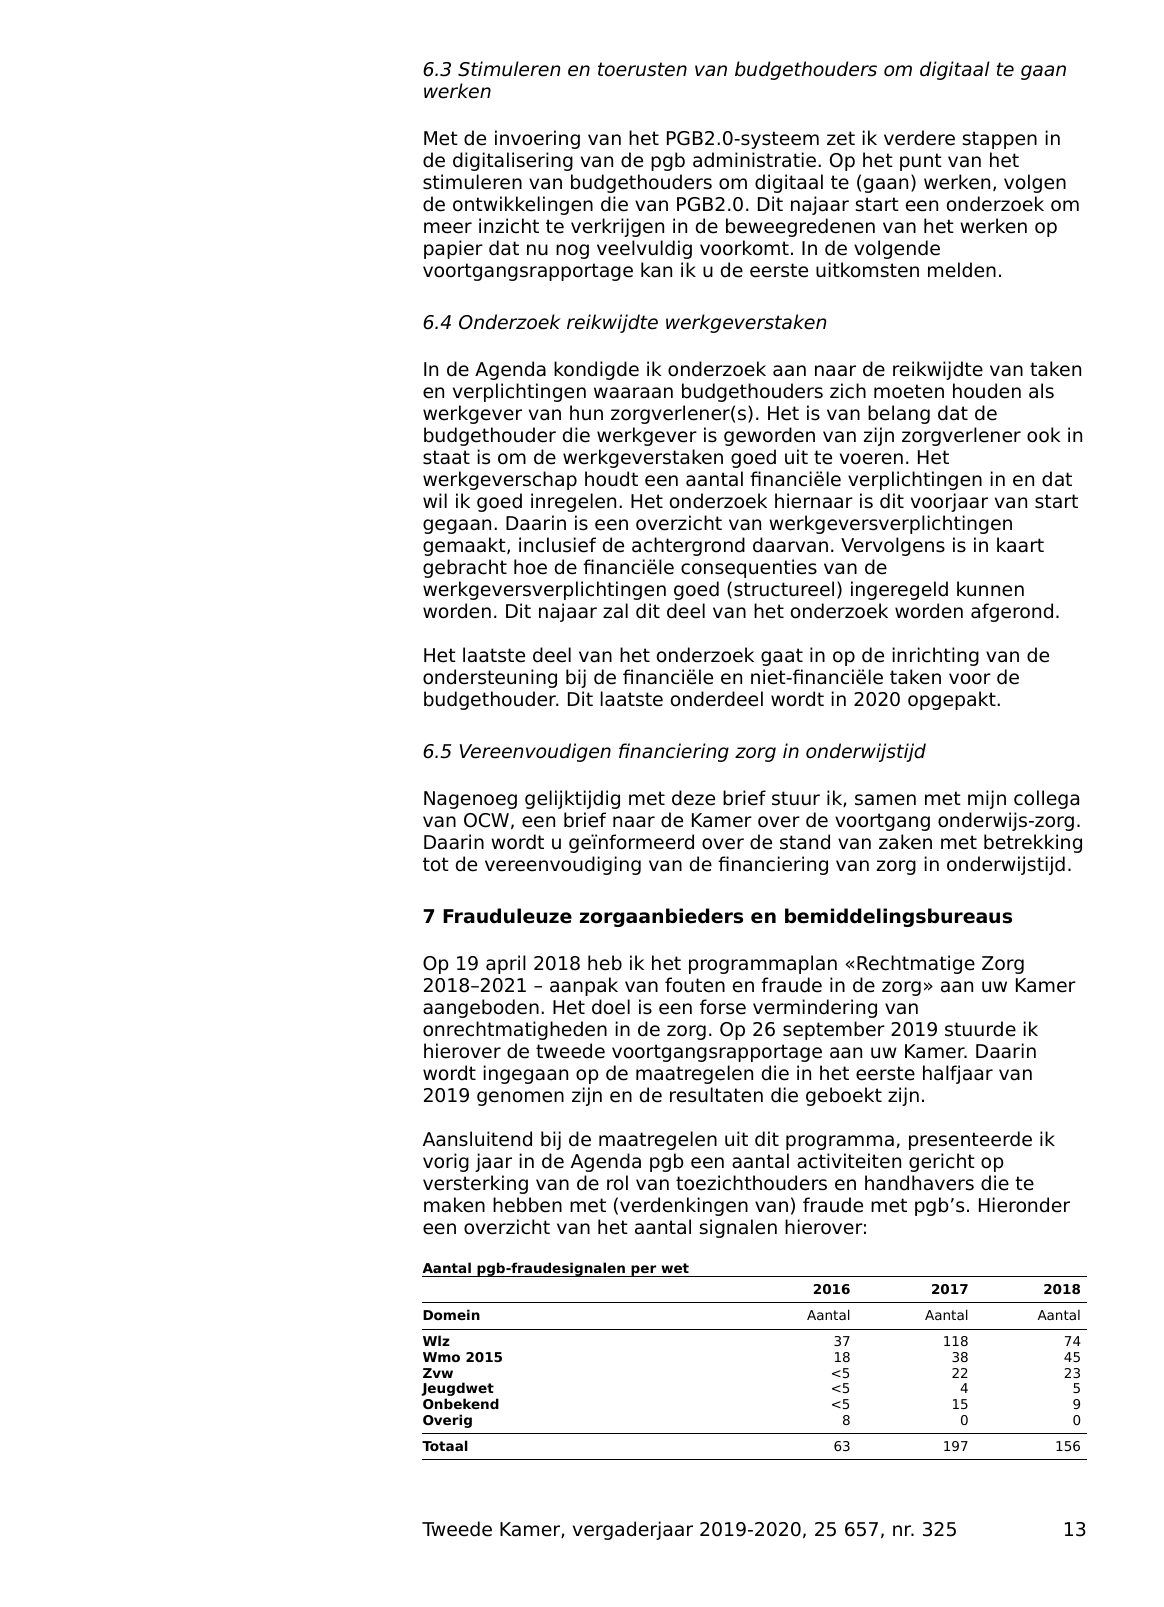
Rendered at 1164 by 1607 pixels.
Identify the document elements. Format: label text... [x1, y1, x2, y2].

table_cell 37 [738, 1330, 856, 1350]
table_cell Wlz [422, 1330, 738, 1350]
table_cell 9 [974, 1397, 1087, 1413]
table_cell 18 [738, 1350, 856, 1366]
table_cell 118 [856, 1330, 974, 1350]
subtitle 7 Frauduleuze zorgaanbieders en bemiddelingsbureaus [422, 906, 1087, 928]
table_cell Aantal [856, 1303, 974, 1328]
table_cell Wmo 2015 [422, 1350, 738, 1366]
table_cell 0 [974, 1413, 1087, 1433]
table_cell 23 [974, 1366, 1087, 1381]
text Het laatste deel van het onderzoek gaat in op de inrichting van de ondersteuning bij de financiële en niet-financiële taken voor de budgethouder. Dit laatste onderdeel wordt in 2020 opgepakt. [422, 645, 1087, 711]
table_cell 5 [974, 1381, 1087, 1397]
table_cell 15 [856, 1397, 974, 1413]
table_cell <5 [738, 1366, 856, 1381]
table_cell 197 [856, 1434, 974, 1459]
table_cell 156 [974, 1434, 1087, 1459]
table_cell 63 [738, 1434, 856, 1459]
subtitle 6.4 Onderzoek reikwijdte werkgeverstaken [422, 312, 1087, 334]
subtitle 6.5 Vereenvoudigen financiering zorg in onderwijstijd [422, 741, 1087, 763]
table_cell Domein [422, 1303, 738, 1328]
text In de Agenda kondigde ik onderzoek aan naar de reikwijdte van taken en verplichtingen waaraan budgethouders zich moeten houden als werkgever van hun zorgverlener(s). Het is van belang dat de budgethouder die werkgever is geworden van zijn zorgverlener ook in staat is om de werkgeverstaken goed uit te voeren. Het werkgeverschap houdt een aantal financiële verplichtingen in en dat wil ik goed inregelen. Het onderzoek hiernaar is dit voorjaar van start gegaan. Daarin is een overzicht van werkgeversverplichtingen gemaakt, inclusief de achtergrond daarvan. Vervolgens is in kaart gebracht hoe de financiële consequenties van de werkgeversverplichtingen goed (structureel) ingeregeld kunnen worden. Dit najaar zal dit deel van het onderzoek worden afgerond. [422, 359, 1087, 623]
text Met de invoering van het PGB2.0-systeem zet ik verdere stappen in de digitalisering van de pgb administratie. Op het punt van het stimuleren van budgethouders om digitaal te (gaan) werken, volgen de ontwikkelingen die van PGB2.0. Dit najaar start een onderzoek om meer inzicht te verkrijgen in de beweegredenen van het werken op papier dat nu nog veelvuldig voorkomt. In de volgende voortgangsrapportage kan ik u de eerste uitkomsten melden. [422, 128, 1087, 282]
table_cell Aantal [738, 1303, 856, 1328]
table_cell Aantal [974, 1303, 1087, 1328]
table_cell [422, 1277, 738, 1302]
table_cell 2017 [856, 1277, 974, 1302]
table_cell <5 [738, 1381, 856, 1397]
subtitle 6.3 Stimuleren en toerusten van budgethouders om digitaal te gaan werken [422, 59, 1087, 103]
table_cell 2016 [738, 1277, 856, 1302]
table_cell 0 [856, 1413, 974, 1433]
table_cell 22 [856, 1366, 974, 1381]
table_cell 38 [856, 1350, 974, 1366]
text Aansluitend bij de maatregelen uit dit programma, presenteerde ik vorig jaar in de Agenda pgb een aantal activiteiten gericht op versterking van de rol van toezichthouders en handhavers die te maken hebben met (verdenkingen van) fraude met pgb’s. Hieronder een overzicht van het aantal signalen hierover: [422, 1129, 1087, 1238]
table_cell 45 [974, 1350, 1087, 1366]
table_cell 2018 [974, 1277, 1087, 1302]
table_cell Totaal [422, 1434, 738, 1459]
text Nagenoeg gelijktijdig met deze brief stuur ik, samen met mijn collega van OCW, een brief naar de Kamer over de voortgang onderwijs-zorg. Daarin wordt u geïnformeerd over de stand van zaken met betrekking tot de vereenvoudiging van de financiering van zorg in onderwijstijd. [422, 788, 1087, 876]
table_cell 4 [856, 1381, 974, 1397]
table_cell Zvw [422, 1366, 738, 1381]
table_cell Onbekend [422, 1397, 738, 1413]
table_cell Jeugdwet [422, 1381, 738, 1397]
table_cell <5 [738, 1397, 856, 1413]
table_cell Overig [422, 1413, 738, 1433]
table_cell 74 [974, 1330, 1087, 1350]
text Op 19 april 2018 heb ik het programmaplan «Rechtmatige Zorg 2018–2021 – aanpak van fouten en fraude in de zorg» aan uw Kamer aangeboden. Het doel is een forse vermindering van onrechtmatigheden in de zorg. Op 26 september 2019 stuurde ik hierover de tweede voortgangsrapportage aan uw Kamer. Daarin wordt ingegaan op de maatregelen die in het eerste halfjaar van 2019 genomen zijn en de resultaten die geboekt zijn. [422, 953, 1087, 1106]
table_header Aantal pgb-fraudesignalen per wet [422, 1260, 1087, 1276]
table_cell 8 [738, 1413, 856, 1433]
